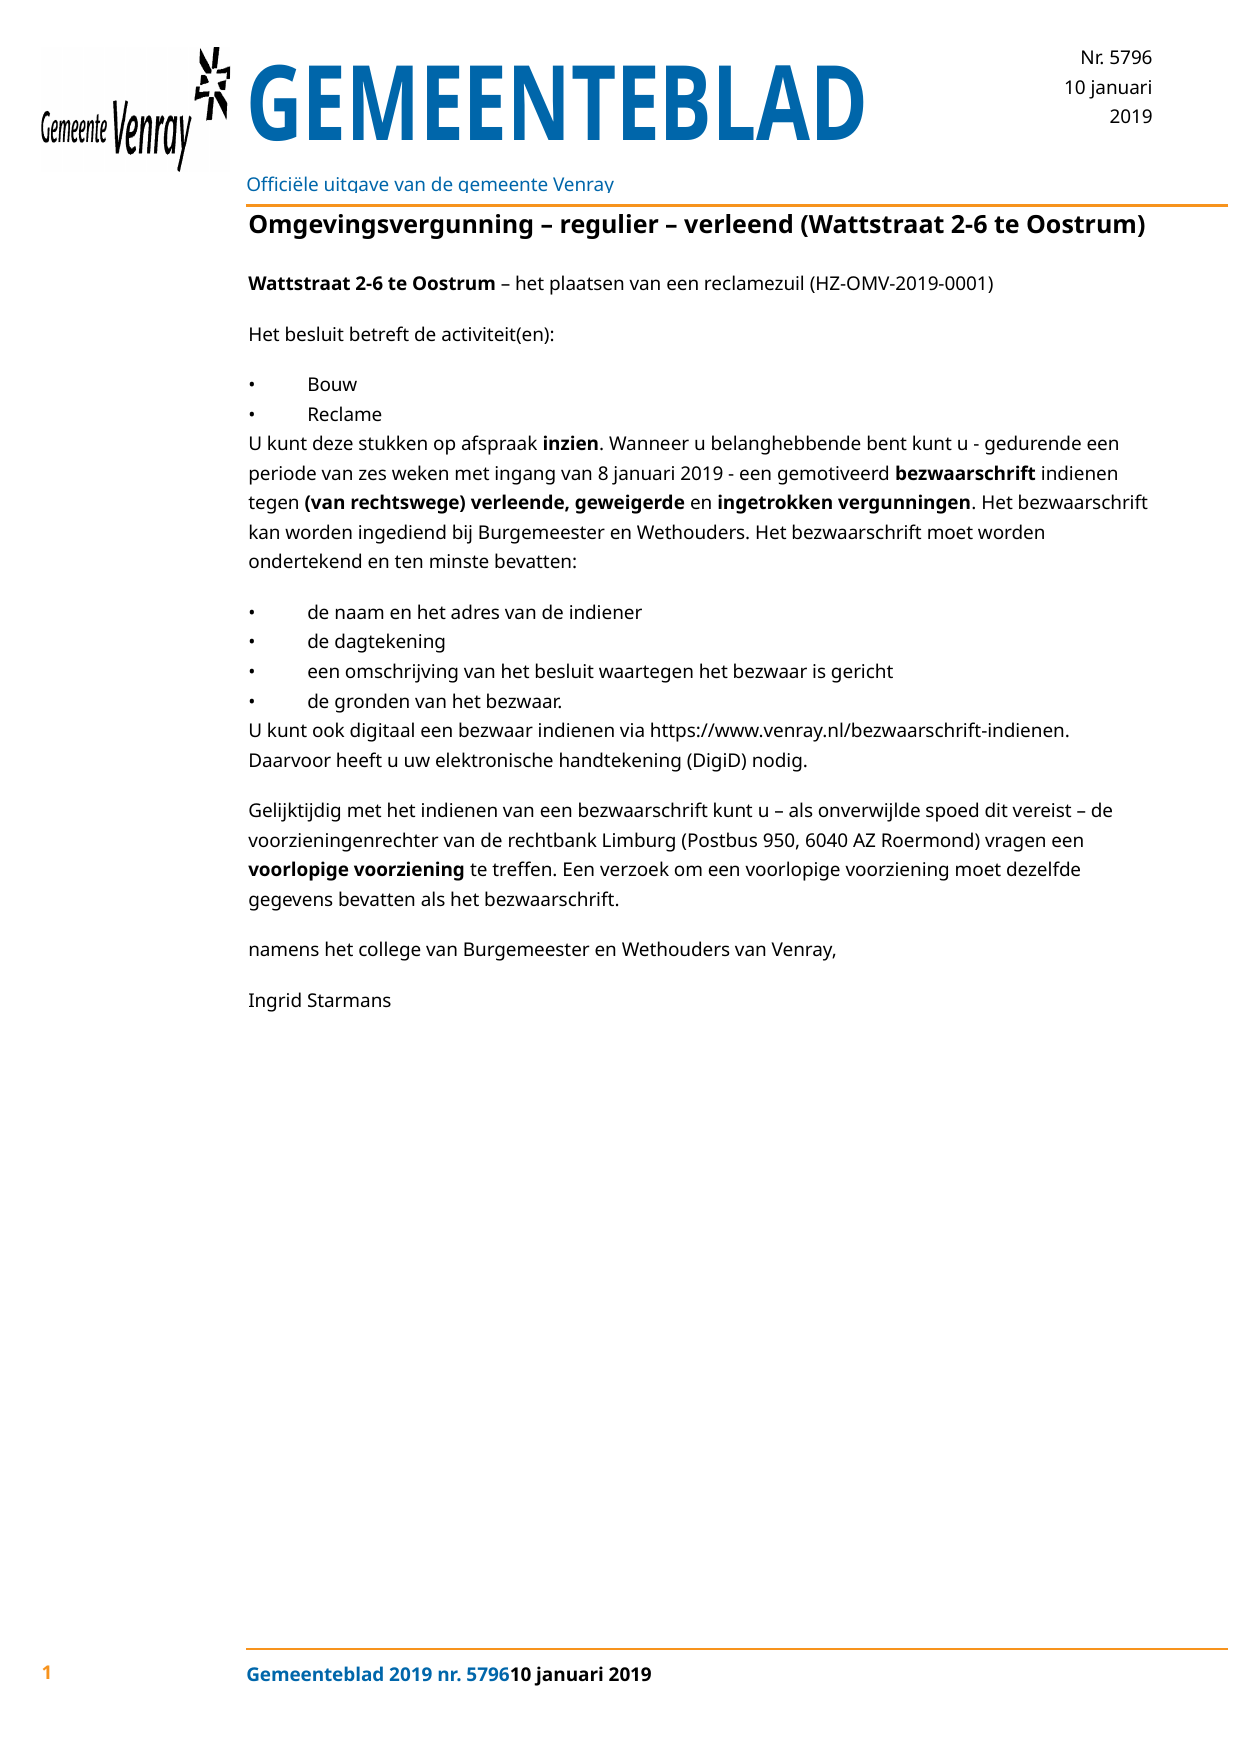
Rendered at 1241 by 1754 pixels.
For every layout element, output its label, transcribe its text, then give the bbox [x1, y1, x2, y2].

list de naam en het adres van de indiener [248, 599, 1152, 625]
list Bouw [248, 371, 1152, 397]
list de dagtekening [248, 629, 1152, 654]
text Omgevingsvergunning – regulier – verleend (Wattstraat 2-6 te Oostrum) [248, 207, 1152, 241]
text Ingrid Starmans [248, 987, 1152, 1013]
text Het besluit betreft de activiteit(en): [248, 321, 1152, 346]
text Gelijktijdig met het indienen van een bezwaarschrift kunt u – als onverwijlde spoed dit vereist – de voorzieningenrechter van de rechtbank Limburg (Postbus 950, 6040 AZ Roermond) vragen een voorlopige voorziening te treffen. Een verzoek om een voorlopige voorziening moet dezelfde gegevens bevatten als het bezwaarschrift. [248, 797, 1152, 912]
picture [41, 47, 231, 172]
text Wattstraat 2-6 te Oostrum – het plaatsen van een reclamezuil (HZ-OMV-2019-0001) [248, 270, 1152, 296]
list een omschrijving van het besluit waartegen het bezwaar is gericht [248, 658, 1152, 684]
text U kunt deze stukken op afspraak inzien. Wanneer u belanghebbende bent kunt u - gedurende een periode van zes weken met ingang van 8 januari 2019 - een gemotiveerd bezwaarschrift indienen tegen (van rechtswege) verleende, geweigerde en ingetrokken vergunningen. Het bezwaarschrift kan worden ingediend bij Burgemeester en Wethouders. Het bezwaarschrift moet worden ondertekend en ten minste bevatten: [248, 430, 1152, 574]
list Reclame [248, 401, 1152, 426]
text namens het college van Burgemeester en Wethouders van Venray, [248, 937, 1152, 962]
list de gronden van het bezwaar. [248, 688, 1152, 713]
text U kunt ook digitaal een bezwaar indienen via https://www.venray.nl/bezwaarschrift-indienen. Daarvoor heeft u uw elektronische handtekening (DigiD) nodig. [248, 717, 1152, 773]
